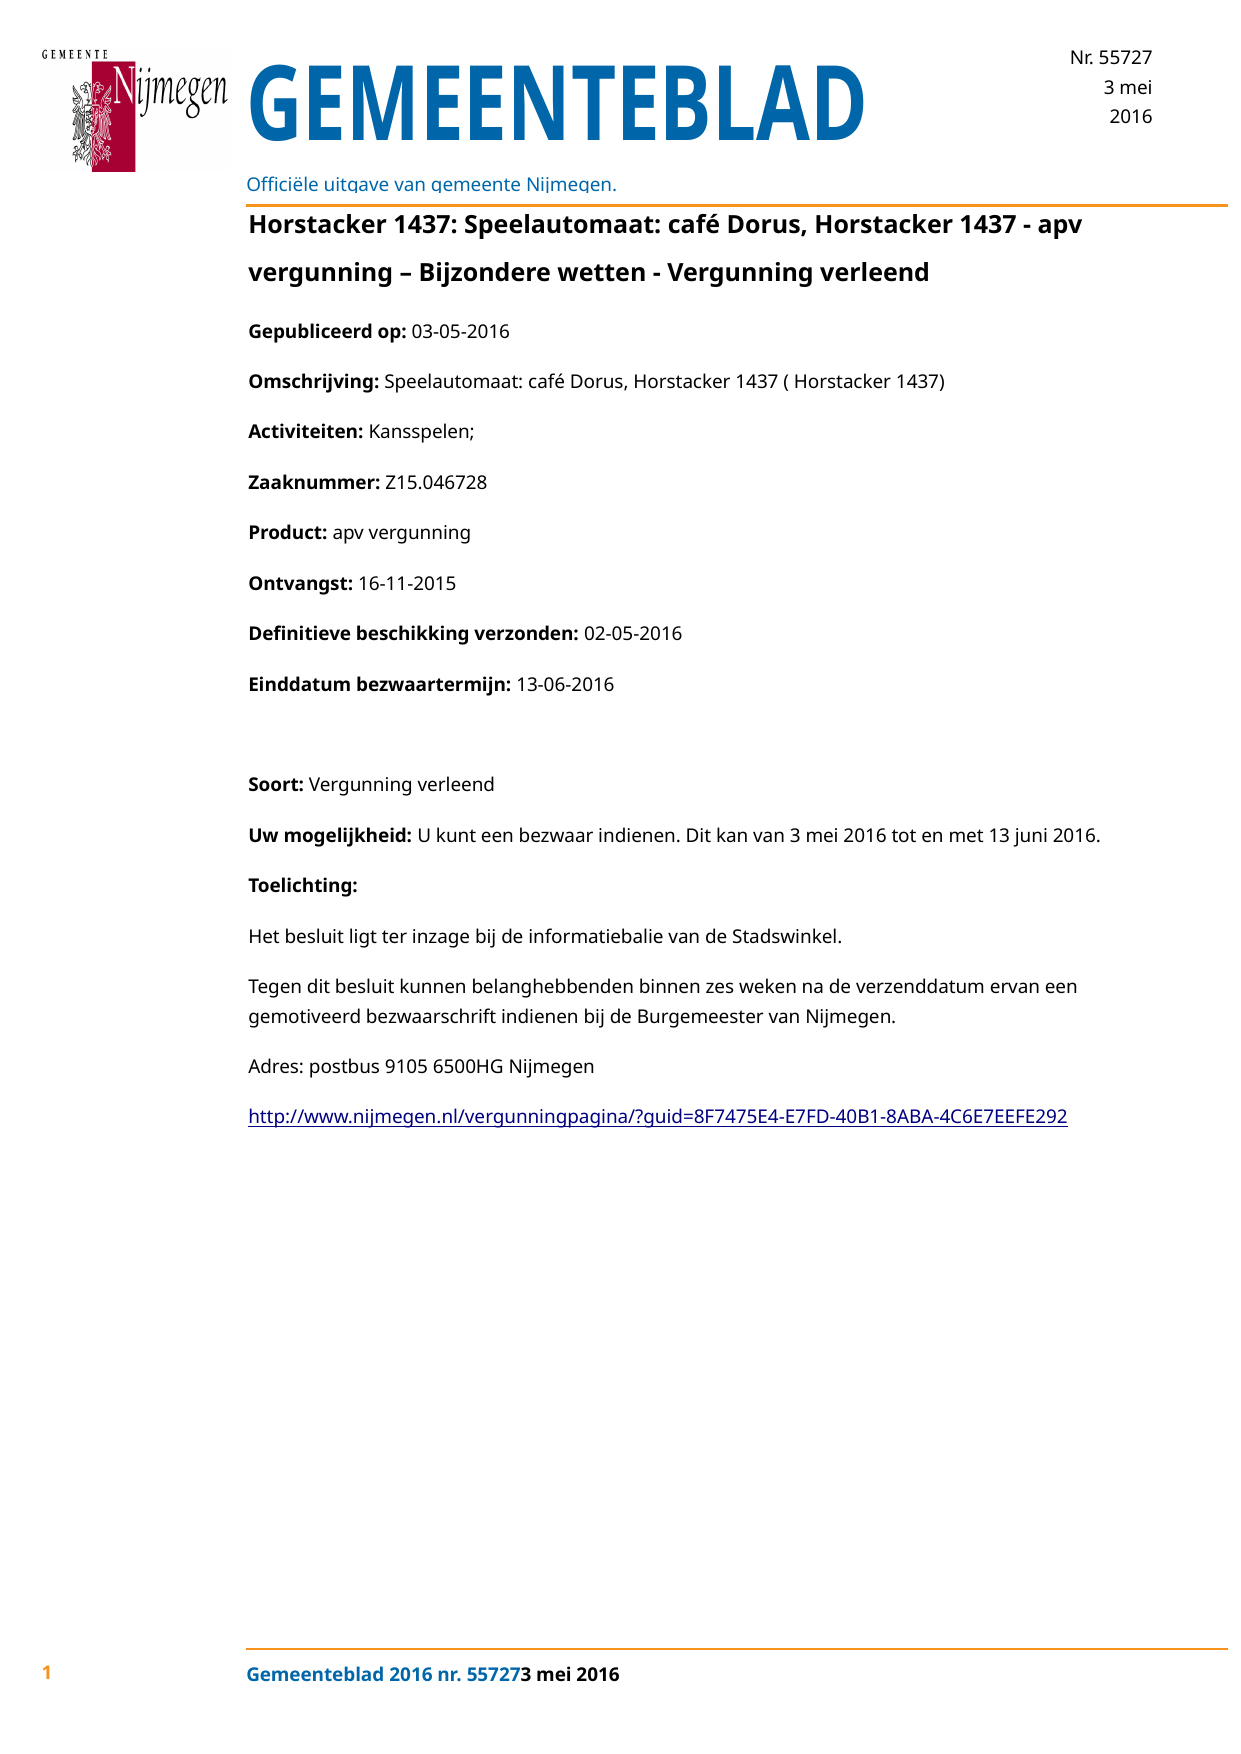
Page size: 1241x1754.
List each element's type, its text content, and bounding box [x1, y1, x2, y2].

text Einddatum bezwaartermijn: 13-06-2016 [248, 671, 1152, 697]
text Het besluit ligt ter inzage bij de informatiebalie van de Stadswinkel. [248, 923, 1152, 949]
picture [41, 47, 231, 172]
text Adres: postbus 9105 6500HG Nijmegen [248, 1053, 1152, 1079]
text Product: apv vergunning [248, 519, 1152, 545]
text Soort: Vergunning verleend [248, 772, 1152, 797]
text Ontvangst: 16-11-2015 [248, 570, 1152, 596]
text Omschrijving: Speelautomaat: café Dorus, Horstacker 1437 ( Horstacker 1437) [248, 368, 1152, 394]
text Horstacker 1437: Speelautomaat: café Dorus, Horstacker 1437 - apv vergunning – Bijzondere wetten - Vergunning verleend [248, 207, 1152, 288]
text Toelichting: [248, 872, 1152, 898]
text Activiteiten: Kansspelen; [248, 419, 1152, 444]
text Tegen dit besluit kunnen belanghebbenden binnen zes weken na de verzenddatum ervan een gemotiveerd bezwaarschrift indienen bij de Burgemeester van Nijmegen. [248, 973, 1152, 1029]
text Zaaknummer: Z15.046728 [248, 469, 1152, 495]
text Gepubliceerd op: 03-05-2016 [248, 318, 1152, 344]
text Definitieve beschikking verzonden: 02-05-2016 [248, 620, 1152, 646]
text Uw mogelijkheid: U kunt een bezwaar indienen. Dit kan van 3 mei 2016 tot en met 13 juni 2016. [248, 822, 1152, 848]
text http://www.nijmegen.nl/vergunningpagina/?guid=8F7475E4-E7FD-40B1-8ABA-4C6E7EEFE292 [248, 1104, 1152, 1129]
